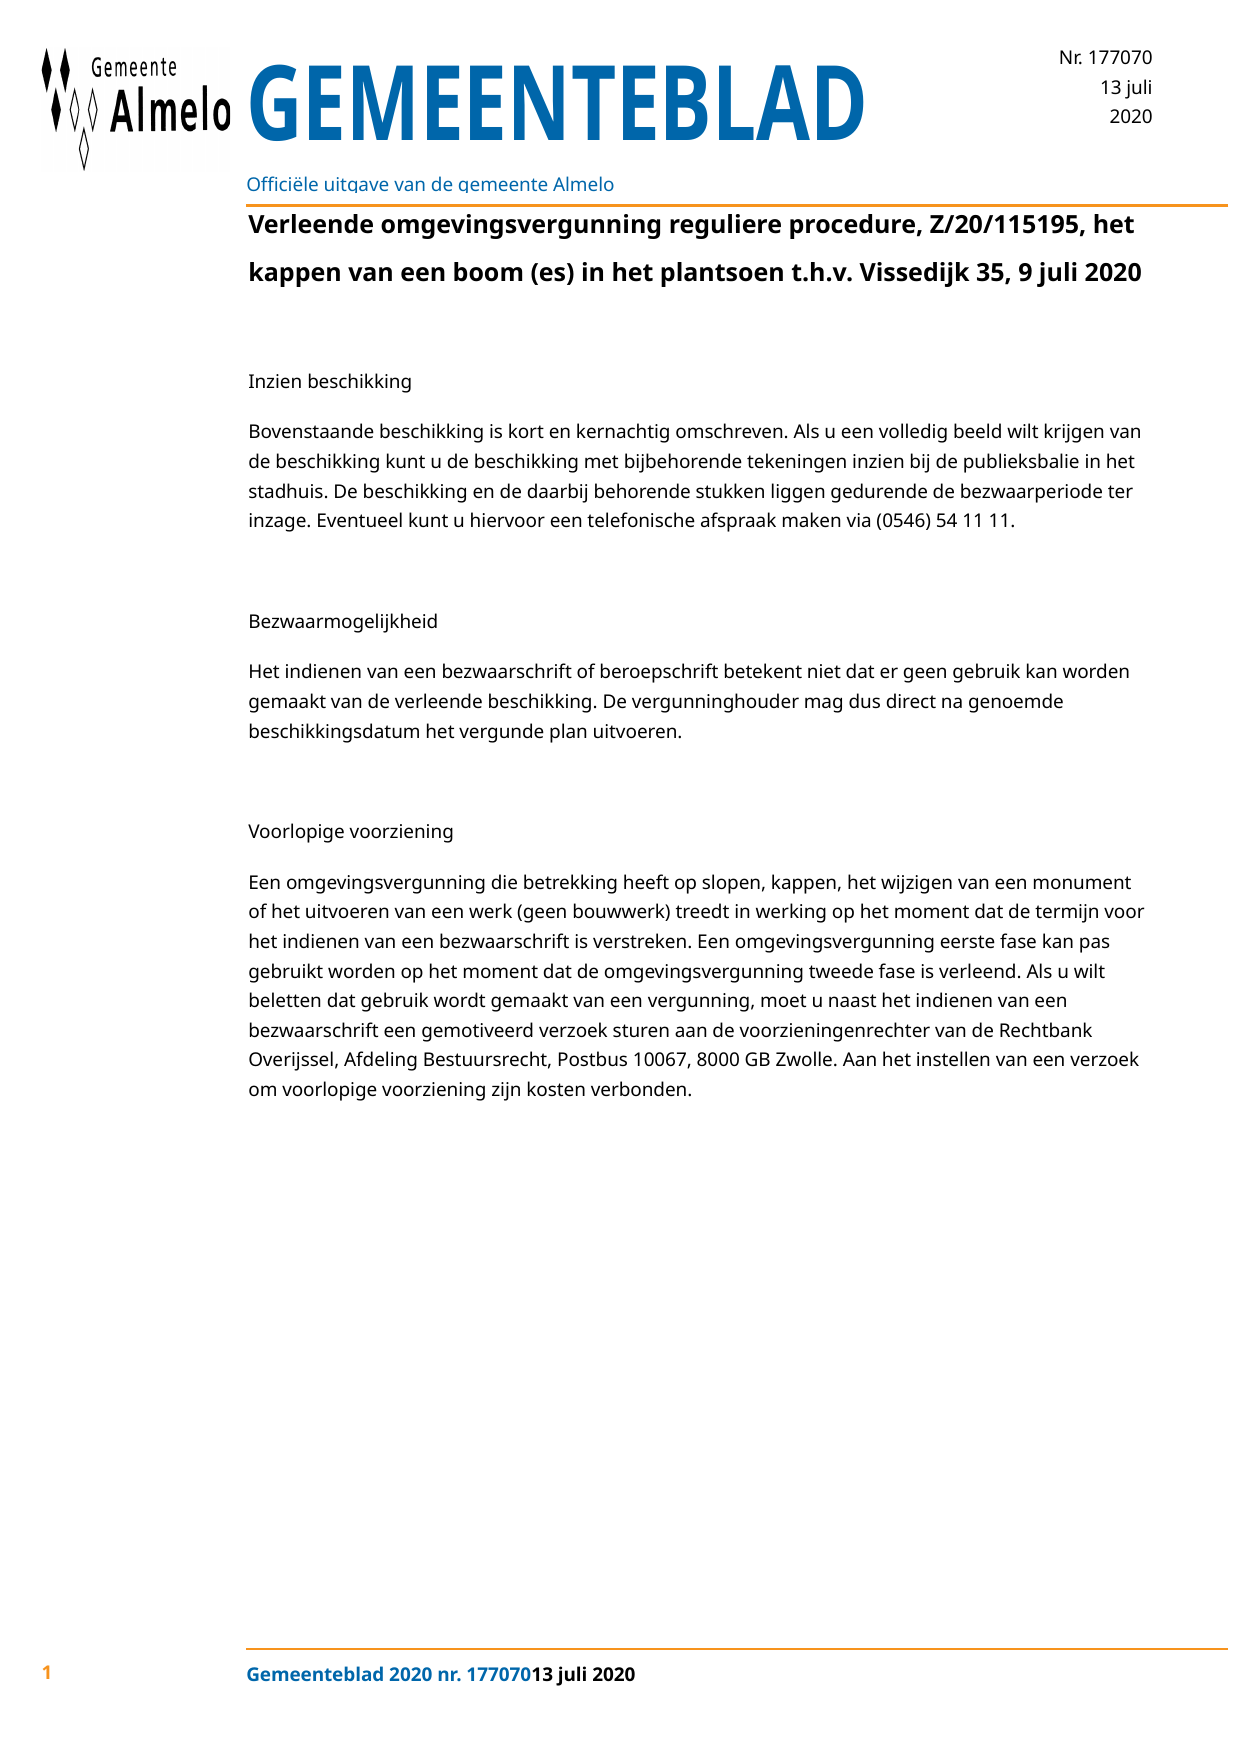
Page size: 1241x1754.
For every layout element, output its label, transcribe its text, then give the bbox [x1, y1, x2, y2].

text Verleende omgevingsvergunning reguliere procedure, Z/20/115195, het kappen van een boom (es) in het plantsoen t.h.v. Vissedijk 35, 9 juli 2020 [248, 207, 1152, 288]
text Voorlopige voorziening [248, 819, 1152, 844]
text Bovenstaande beschikking is kort en kernachtig omschreven. Als u een volledig beeld wilt krijgen van de beschikking kunt u de beschikking met bijbehorende tekeningen inzien bij de publieksbalie in het stadhuis. De beschikking en de daarbij behorende stukken liggen gedurende de bezwaarperiode ter inzage. Eventueel kunt u hiervoor een telefonische afspraak maken via (0546) 54 11 11. [248, 419, 1152, 533]
picture [41, 47, 231, 172]
text Inzien beschikking [248, 368, 1152, 394]
text Een omgevingsvergunning die betrekking heeft op slopen, kappen, het wijzigen van een monument of het uitvoeren van een werk (geen bouwwerk) treedt in werking op het moment dat de termijn voor het indienen van een bezwaarschrift is verstreken. Een omgevingsvergunning eerste fase kan pas gebruikt worden op het moment dat de omgevingsvergunning tweede fase is verleend. Als u wilt beletten dat gebruik wordt gemaakt van een vergunning, moet u naast het indienen van een bezwaarschrift een gemotiveerd verzoek sturen aan de voorzieningenrechter van de Rechtbank Overijssel, Afdeling Bestuursrecht, Postbus 10067, 8000 GB Zwolle. Aan het instellen van een verzoek om voorlopige voorziening zijn kosten verbonden. [248, 869, 1152, 1102]
text Bezwaarmogelijkheid [248, 608, 1152, 634]
text Het indienen van een bezwaarschrift of beroepschrift betekent niet dat er geen gebruik kan worden gemaakt van de verleende beschikking. De vergunninghouder mag dus direct na genoemde beschikkingsdatum het vergunde plan uitvoeren. [248, 659, 1152, 744]
